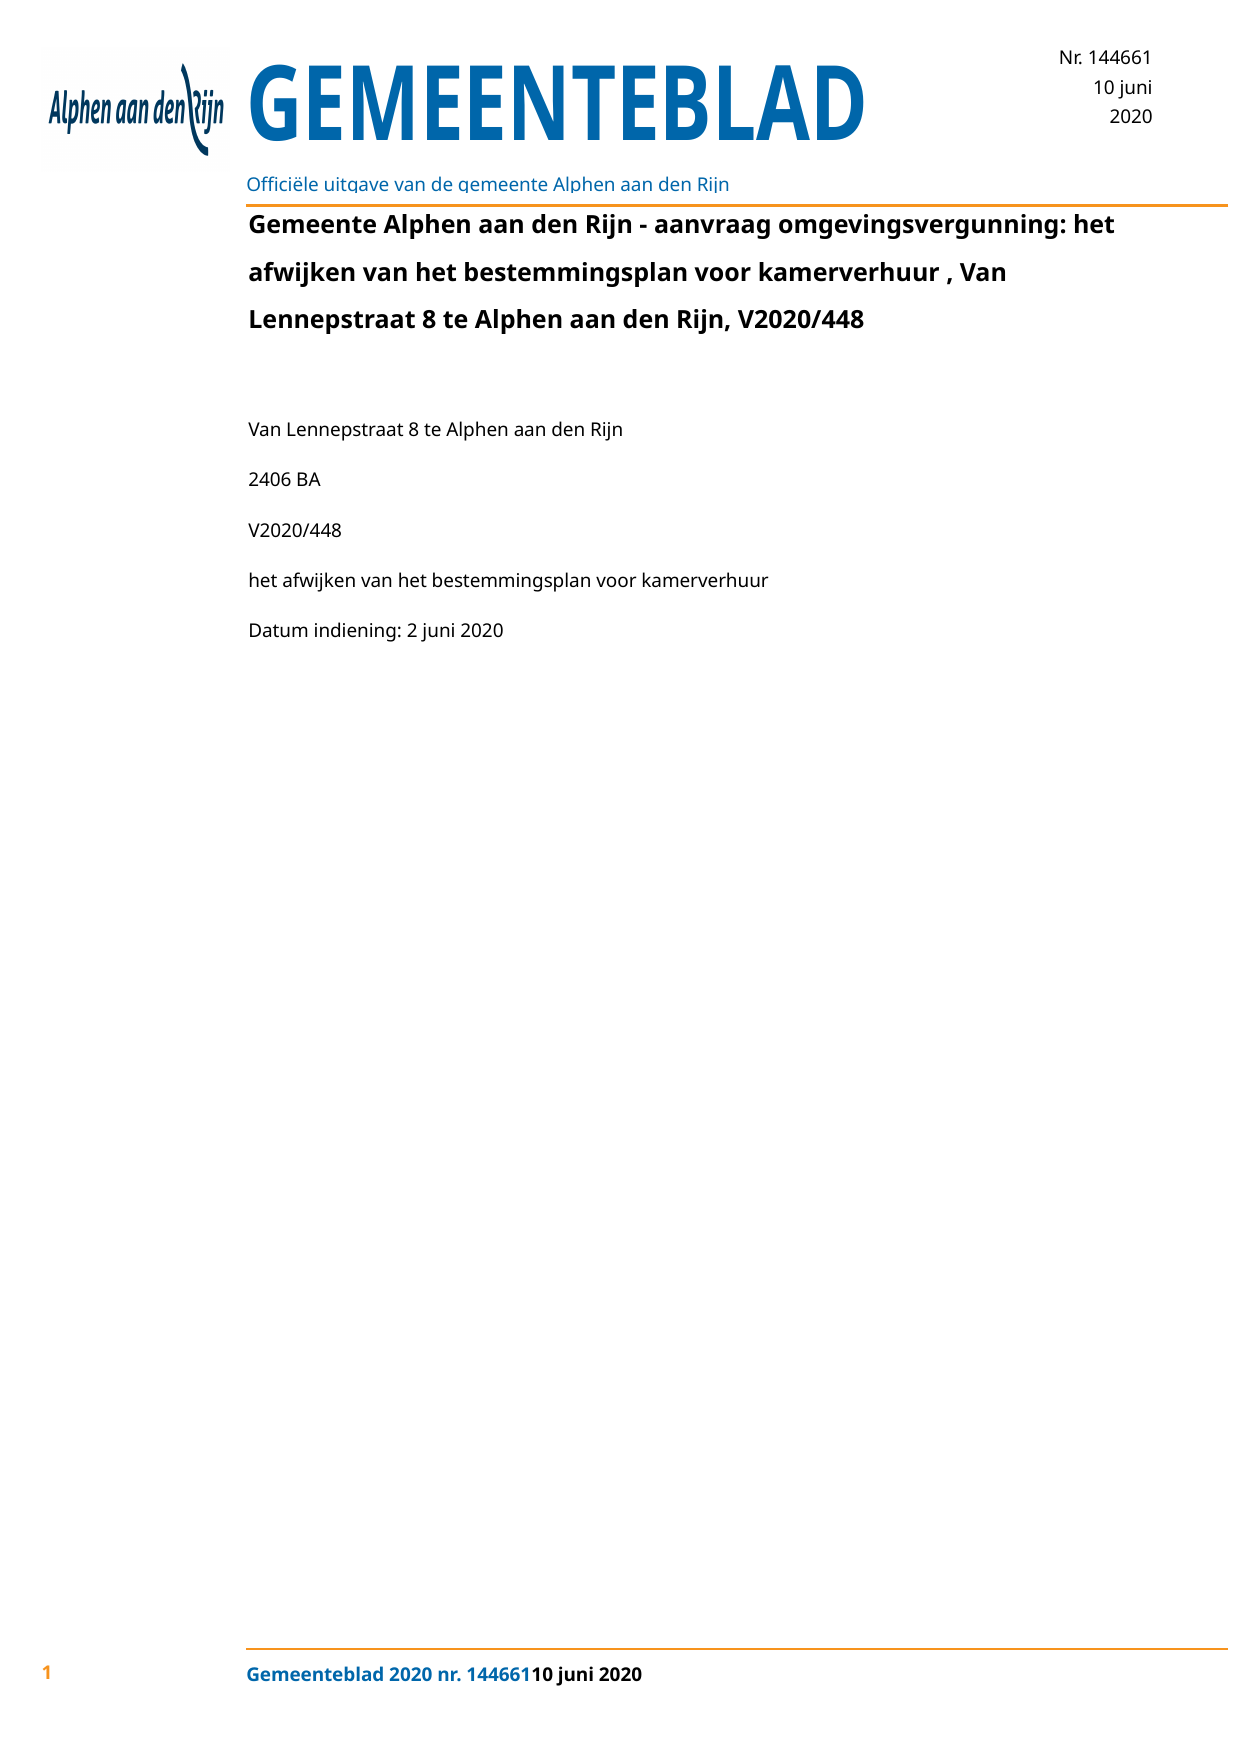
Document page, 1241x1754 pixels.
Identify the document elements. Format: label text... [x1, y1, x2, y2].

text Gemeente Alphen aan den Rijn - aanvraag omgevingsvergunning: het afwijken van het bestemmingsplan voor kamerverhuur , Van Lennepstraat 8 te Alphen aan den Rijn, V2020/448 [248, 207, 1152, 336]
text V2020/448 [248, 517, 1152, 542]
text Datum indiening: 2 juni 2020 [248, 618, 1152, 643]
text Van Lennepstraat 8 te Alphen aan den Rijn [248, 416, 1152, 442]
text 2406 BA [248, 466, 1152, 492]
text het afwijken van het bestemmingsplan voor kamerverhuur [248, 567, 1152, 593]
picture [41, 47, 231, 172]
